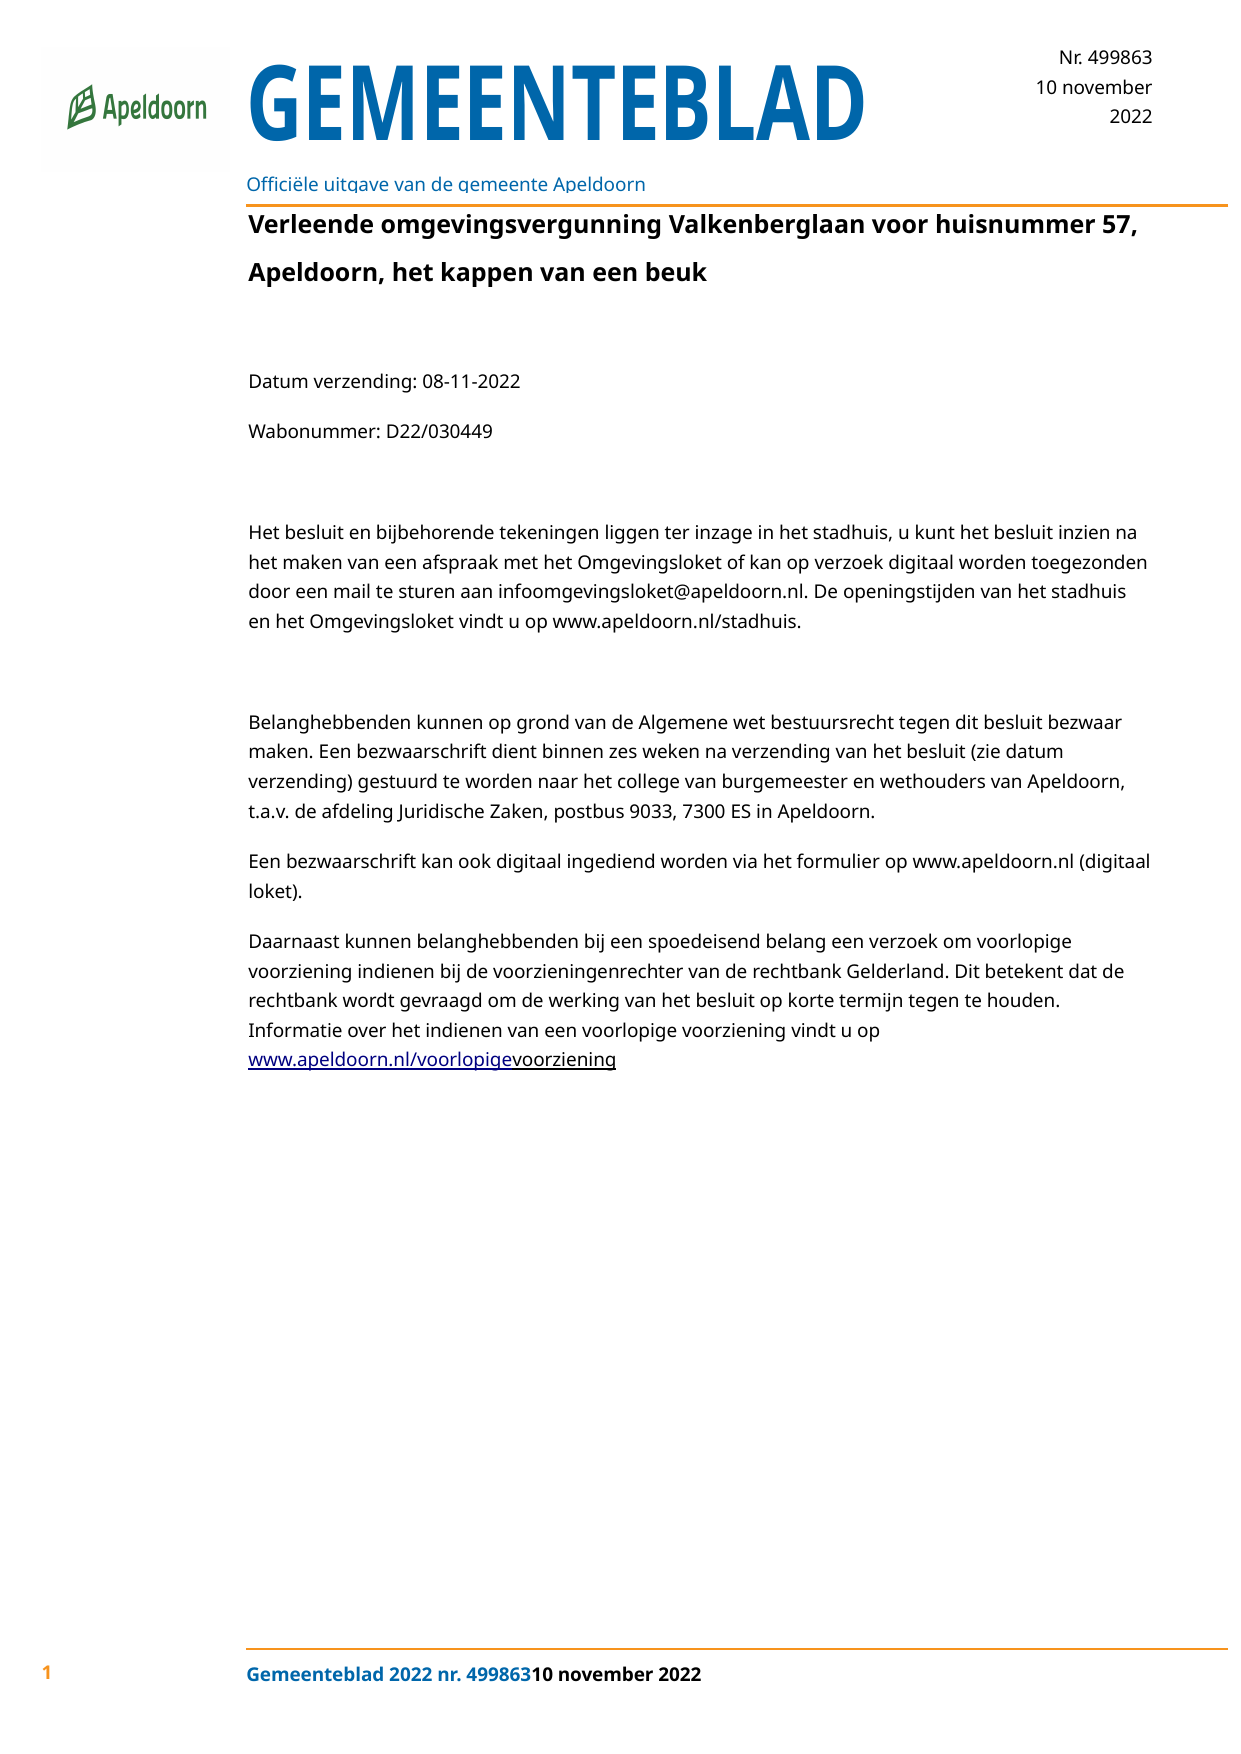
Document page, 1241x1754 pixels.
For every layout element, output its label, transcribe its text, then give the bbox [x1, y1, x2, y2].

text Daarnaast kunnen belanghebbenden bij een spoedeisend belang een verzoek om voorlopige voorziening indienen bij de voorzieningenrechter van de rechtbank Gelderland. Dit betekent dat de rechtbank wordt gevraagd om de werking van het besluit op korte termijn tegen te houden. Informatie over het indienen van een voorlopige voorziening vindt u op www.apeldoorn.nl/voorlopigevoorziening [248, 928, 1152, 1072]
text Verleende omgevingsvergunning Valkenberglaan voor huisnummer 57, Apeldoorn, het kappen van een beuk [248, 207, 1152, 288]
text Een bezwaarschrift kan ook digitaal ingediend worden via het formulier op www.apeldoorn.nl (digitaal loket). [248, 848, 1152, 904]
text Wabonummer: D22/030449 [248, 419, 1152, 444]
picture [41, 47, 231, 172]
text Belanghebbenden kunnen op grond van de Algemene wet bestuursrecht tegen dit besluit bezwaar maken. Een bezwaarschrift dient binnen zes weken na verzending van het besluit (zie datum verzending) gestuurd te worden naar het college van burgemeester en wethouders van Apeldoorn, t.a.v. de afdeling Juridische Zaken, postbus 9033, 7300 ES in Apeldoorn. [248, 709, 1152, 824]
text Datum verzending: 08-11-2022 [248, 368, 1152, 394]
text Het besluit en bijbehorende tekeningen liggen ter inzage in het stadhuis, u kunt het besluit inzien na het maken van een afspraak met het Omgevingsloket of kan op verzoek digitaal worden toegezonden door een mail te sturen aan infoomgevingsloket@apeldoorn.nl. De openingstijden van het stadhuis en het Omgevingsloket vindt u op www.apeldoorn.nl/stadhuis. [248, 519, 1152, 634]
